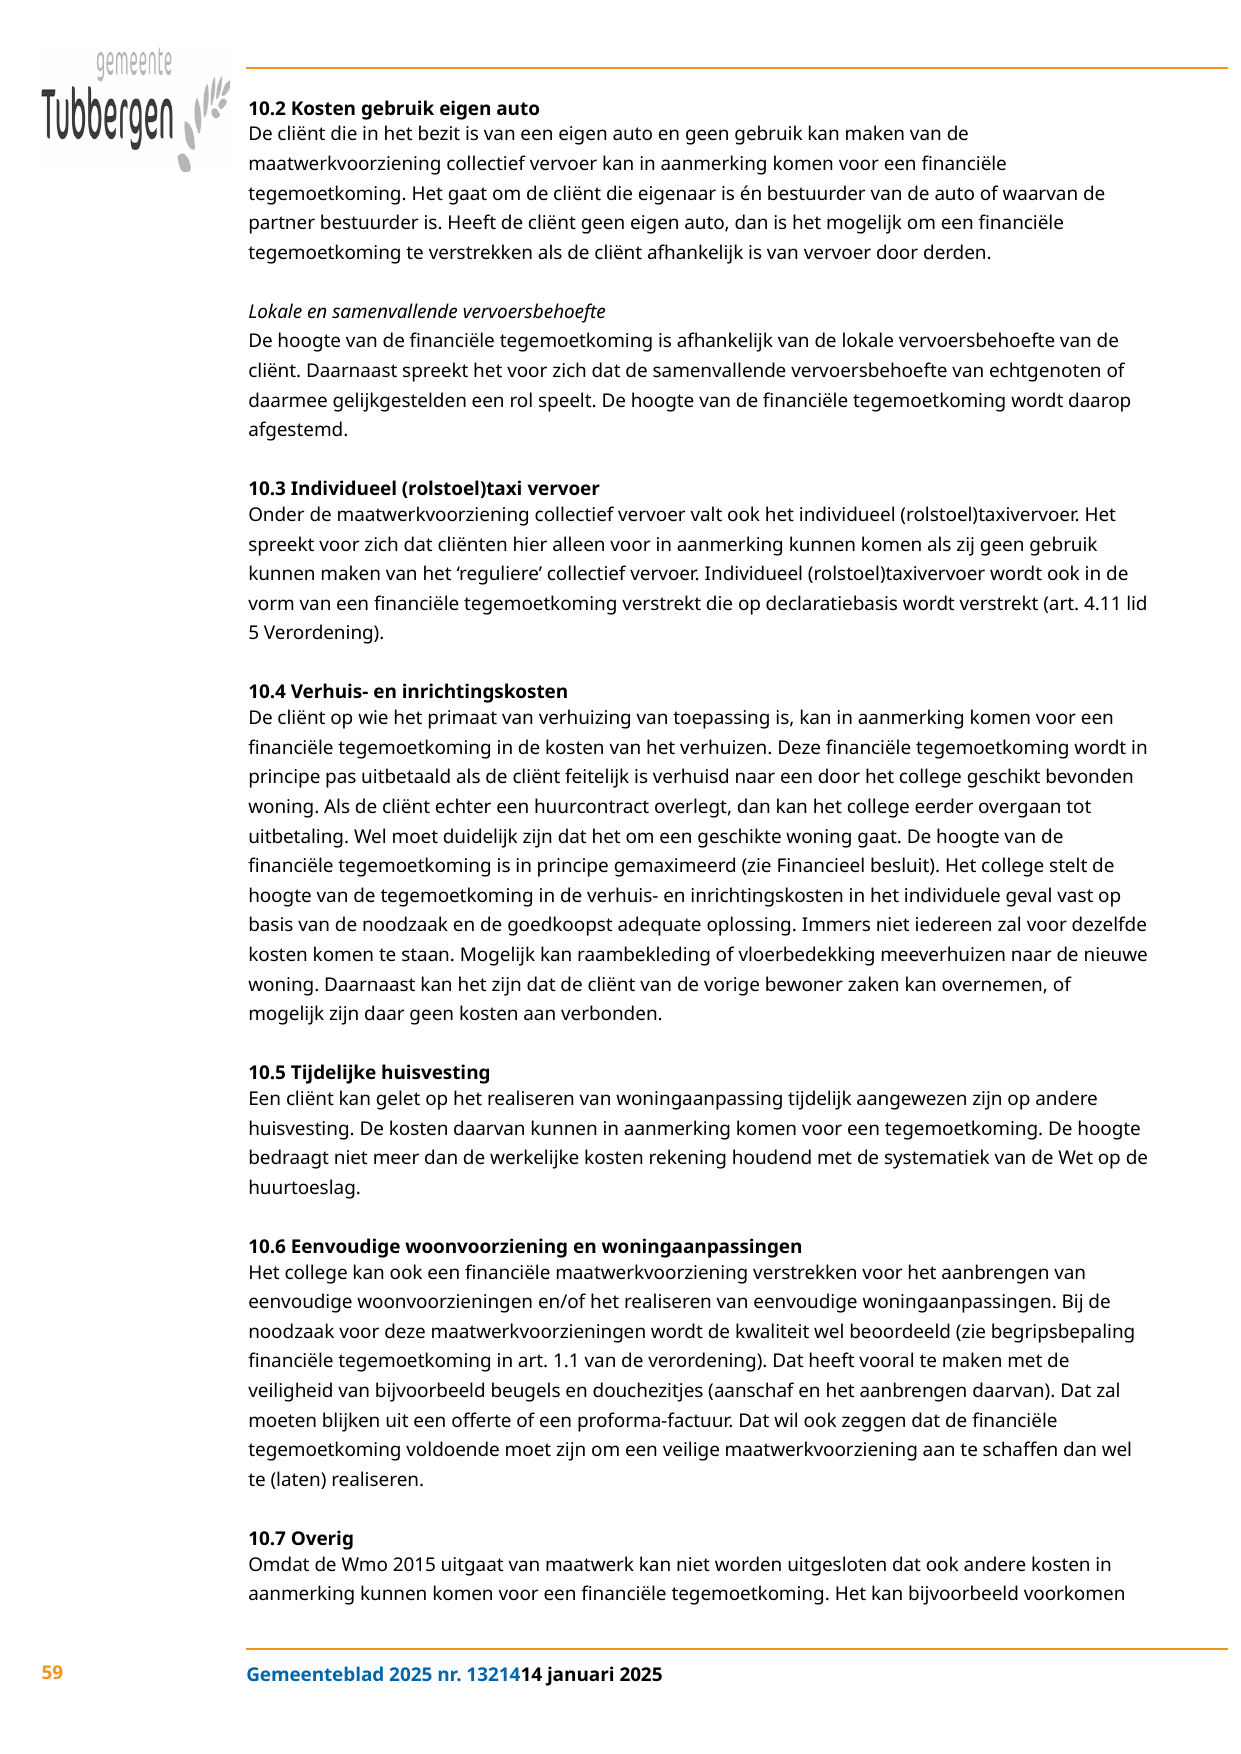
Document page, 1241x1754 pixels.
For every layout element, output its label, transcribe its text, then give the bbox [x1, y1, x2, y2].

text 10.2 Kosten gebruik eigen auto [248, 95, 1152, 121]
text Lokale en samenvallende vervoersbehoefte [248, 298, 1152, 324]
text 10.7 Overig [248, 1525, 1152, 1551]
text 10.3 Individueel (rolstoel)taxi vervoer [248, 476, 1152, 501]
text 10.4 Verhuis- en inrichtingskosten [248, 679, 1152, 704]
text 10.6 Eenvoudige woonvoorziening en woningaanpassingen [248, 1233, 1152, 1259]
text De hoogte van de financiële tegemoetkoming is afhankelijk van de lokale vervoersbehoefte van de cliënt. Daarnaast spreekt het voor zich dat de samenvallende vervoersbehoefte van echtgenoten of daarmee gelijkgestelden een rol speelt. De hoogte van de financiële tegemoetkoming wordt daarop afgestemd. [248, 328, 1152, 442]
text Omdat de Wmo 2015 uitgaat van maatwerk kan niet worden uitgesloten dat ook andere kosten in aanmerking kunnen komen voor een financiële tegemoetkoming. Het kan bijvoorbeeld voorkomen [248, 1551, 1152, 1606]
picture [41, 47, 231, 172]
text Onder de maatwerkvoorziening collectief vervoer valt ook het individueel (rolstoel)taxivervoer. Het spreekt voor zich dat cliënten hier alleen voor in aanmerking kunnen komen als zij geen gebruik kunnen maken van het ‘reguliere’ collectief vervoer. Individueel (rolstoel)taxivervoer wordt ook in de vorm van een financiële tegemoetkoming verstrekt die op declaratiebasis wordt verstrekt (art. 4.11 lid 5 Verordening). [248, 501, 1152, 645]
text Een cliënt kan gelet op het realiseren van woningaanpassing tijdelijk aangewezen zijn op andere huisvesting. De kosten daarvan kunnen in aanmerking komen voor een tegemoetkoming. De hoogte bedraagt niet meer dan de werkelijke kosten rekening houdend met de systematiek van de Wet op de huurtoeslag. [248, 1085, 1152, 1200]
text 10.5 Tijdelijke huisvesting [248, 1059, 1152, 1085]
text Het college kan ook een financiële maatwerkvoorziening verstrekken voor het aanbrengen van eenvoudige woonvoorzieningen en/of het realiseren van eenvoudige woningaanpassingen. Bij de noodzaak voor deze maatwerkvoorzieningen wordt de kwaliteit wel beoordeeld (zie begripsbepaling financiële tegemoetkoming in art. 1.1 van de verordening). Dat heeft vooral te maken met de veiligheid van bijvoorbeeld beugels en douchezitjes (aanschaf en het aanbrengen daarvan). Dat zal moeten blijken uit een offerte of een proforma-factuur. Dat wil ook zeggen dat de financiële tegemoetkoming voldoende moet zijn om een veilige maatwerkvoorziening aan te schaffen dan wel te (laten) realiseren. [248, 1259, 1152, 1492]
text De cliënt die in het bezit is van een eigen auto en geen gebruik kan maken van de maatwerkvoorziening collectief vervoer kan in aanmerking komen voor een financiële tegemoetkoming. Het gaat om de cliënt die eigenaar is én bestuurder van de auto of waarvan de partner bestuurder is. Heeft de cliënt geen eigen auto, dan is het mogelijk om een financiële tegemoetkoming te verstrekken als de cliënt afhankelijk is van vervoer door derden. [248, 121, 1152, 264]
text De cliënt op wie het primaat van verhuizing van toepassing is, kan in aanmerking komen voor een financiële tegemoetkoming in de kosten van het verhuizen. Deze financiële tegemoetkoming wordt in principe pas uitbetaald als de cliënt feitelijk is verhuisd naar een door het college geschikt bevonden woning. Als de cliënt echter een huurcontract overlegt, dan kan het college eerder overgaan tot uitbetaling. Wel moet duidelijk zijn dat het om een geschikte woning gaat. De hoogte van de financiële tegemoetkoming is in principe gemaximeerd (zie Financieel besluit). Het college stelt de hoogte van de tegemoetkoming in de verhuis- en inrichtingskosten in het individuele geval vast op basis van de noodzaak en de goedkoopst adequate oplossing. Immers niet iedereen zal voor dezelfde kosten komen te staan. Mogelijk kan raambekleding of vloerbedekking meeverhuizen naar de nieuwe woning. Daarnaast kan het zijn dat de cliënt van de vorige bewoner zaken kan overnemen, of mogelijk zijn daar geen kosten aan verbonden. [248, 704, 1152, 1026]
